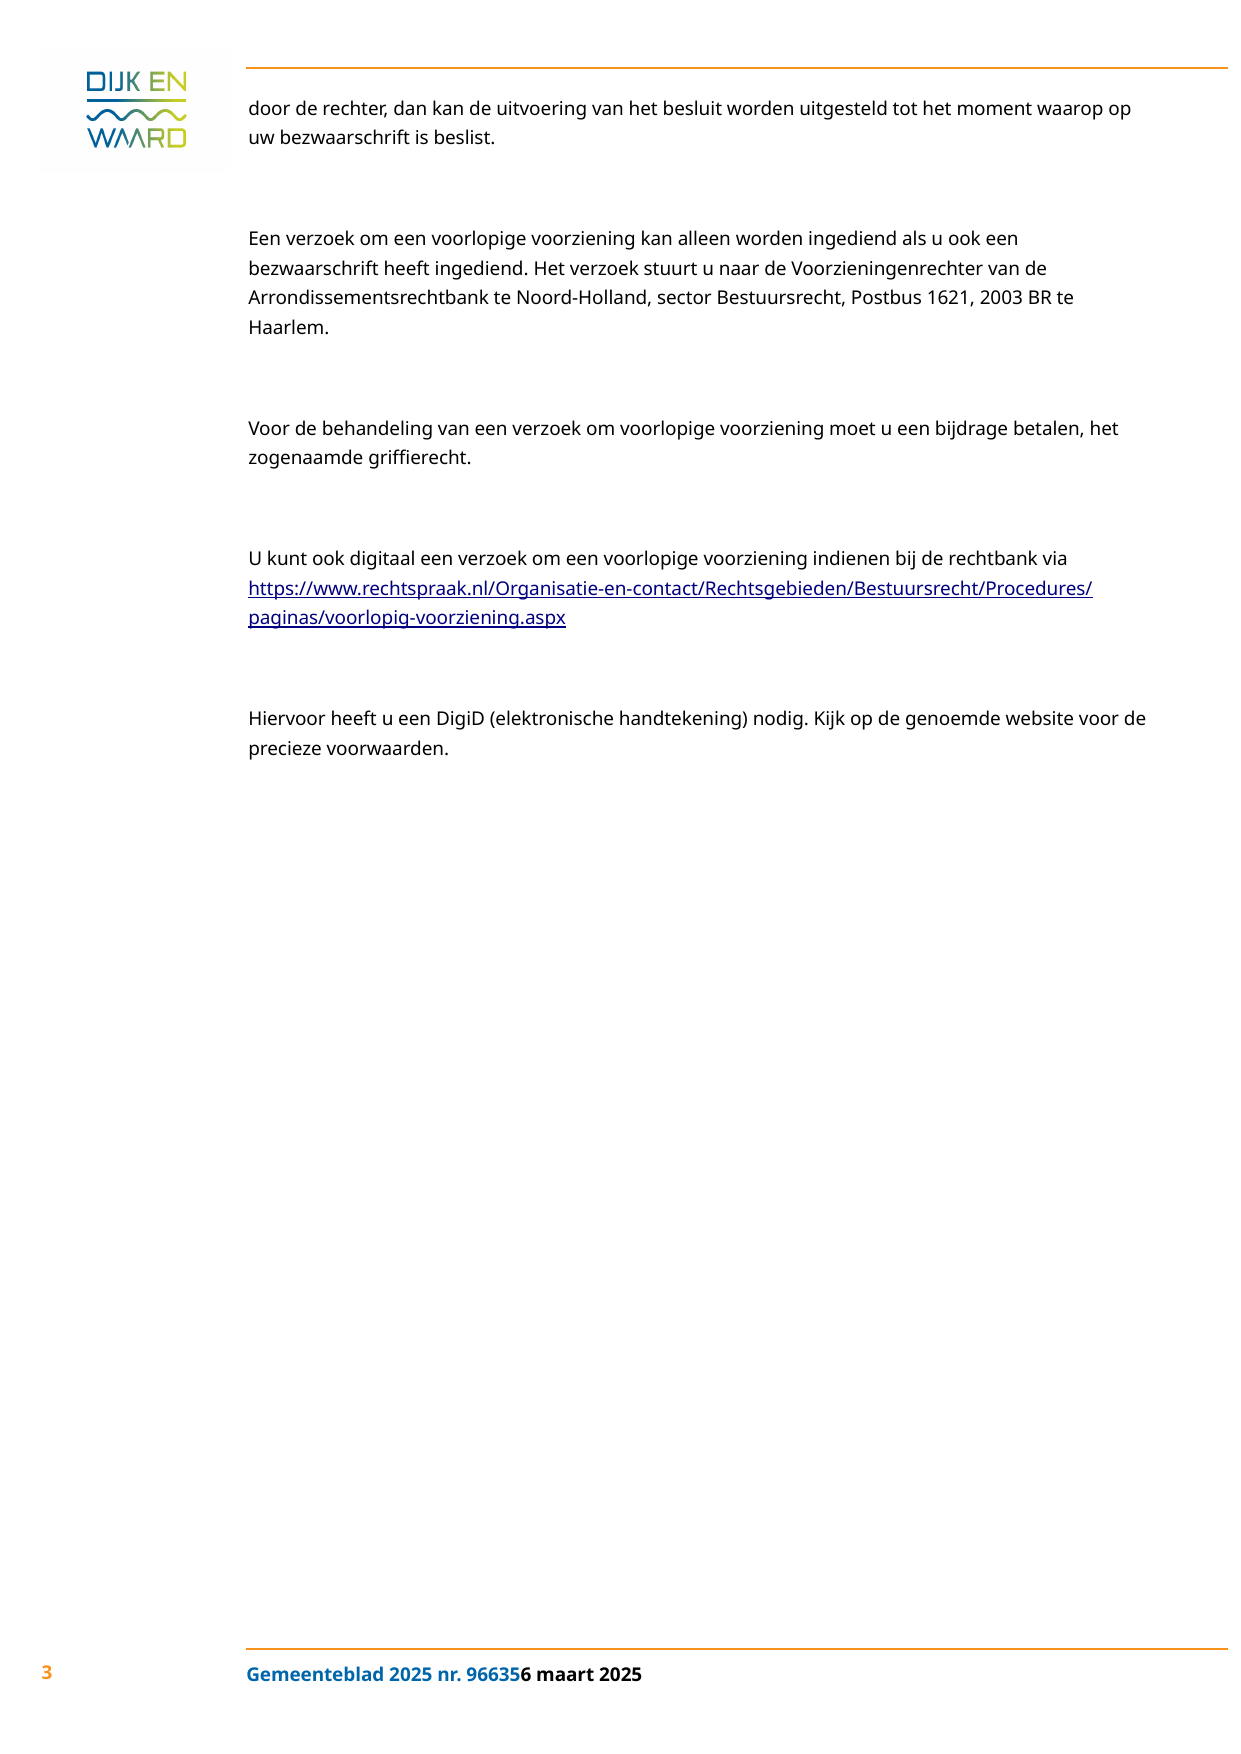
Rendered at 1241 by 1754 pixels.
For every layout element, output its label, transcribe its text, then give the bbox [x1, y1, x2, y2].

picture [41, 47, 231, 172]
text U kunt ook digitaal een verzoek om een voorlopige voorziening indienen bij de rechtbank via https://www.rechtspraak.nl/Organisatie-en-contact/Rechtsgebieden/Bestuursrecht/Procedures/paginas/voorlopig-voorziening.aspx [248, 545, 1152, 630]
text Een verzoek om een voorlopige voorziening kan alleen worden ingediend als u ook een bezwaarschrift heeft ingediend. Het verzoek stuurt u naar de Voorzieningenrechter van de Arrondissementsrechtbank te Noord-Holland, sector Bestuursrecht, Postbus 1621, 2003 BR te Haarlem. [248, 225, 1152, 340]
text Voor de behandeling van een verzoek om voorlopige voorziening moet u een bijdrage betalen, het zogenaamde griffierecht. [248, 415, 1152, 470]
text door de rechter, dan kan de uitvoering van het besluit worden uitgesteld tot het moment waarop op uw bezwaarschrift is beslist. [248, 95, 1152, 150]
text Hiervoor heeft u een DigiD (elektronische handtekening) nodig. Kijk op de genoemde website voor de precieze voorwaarden. [248, 705, 1152, 761]
